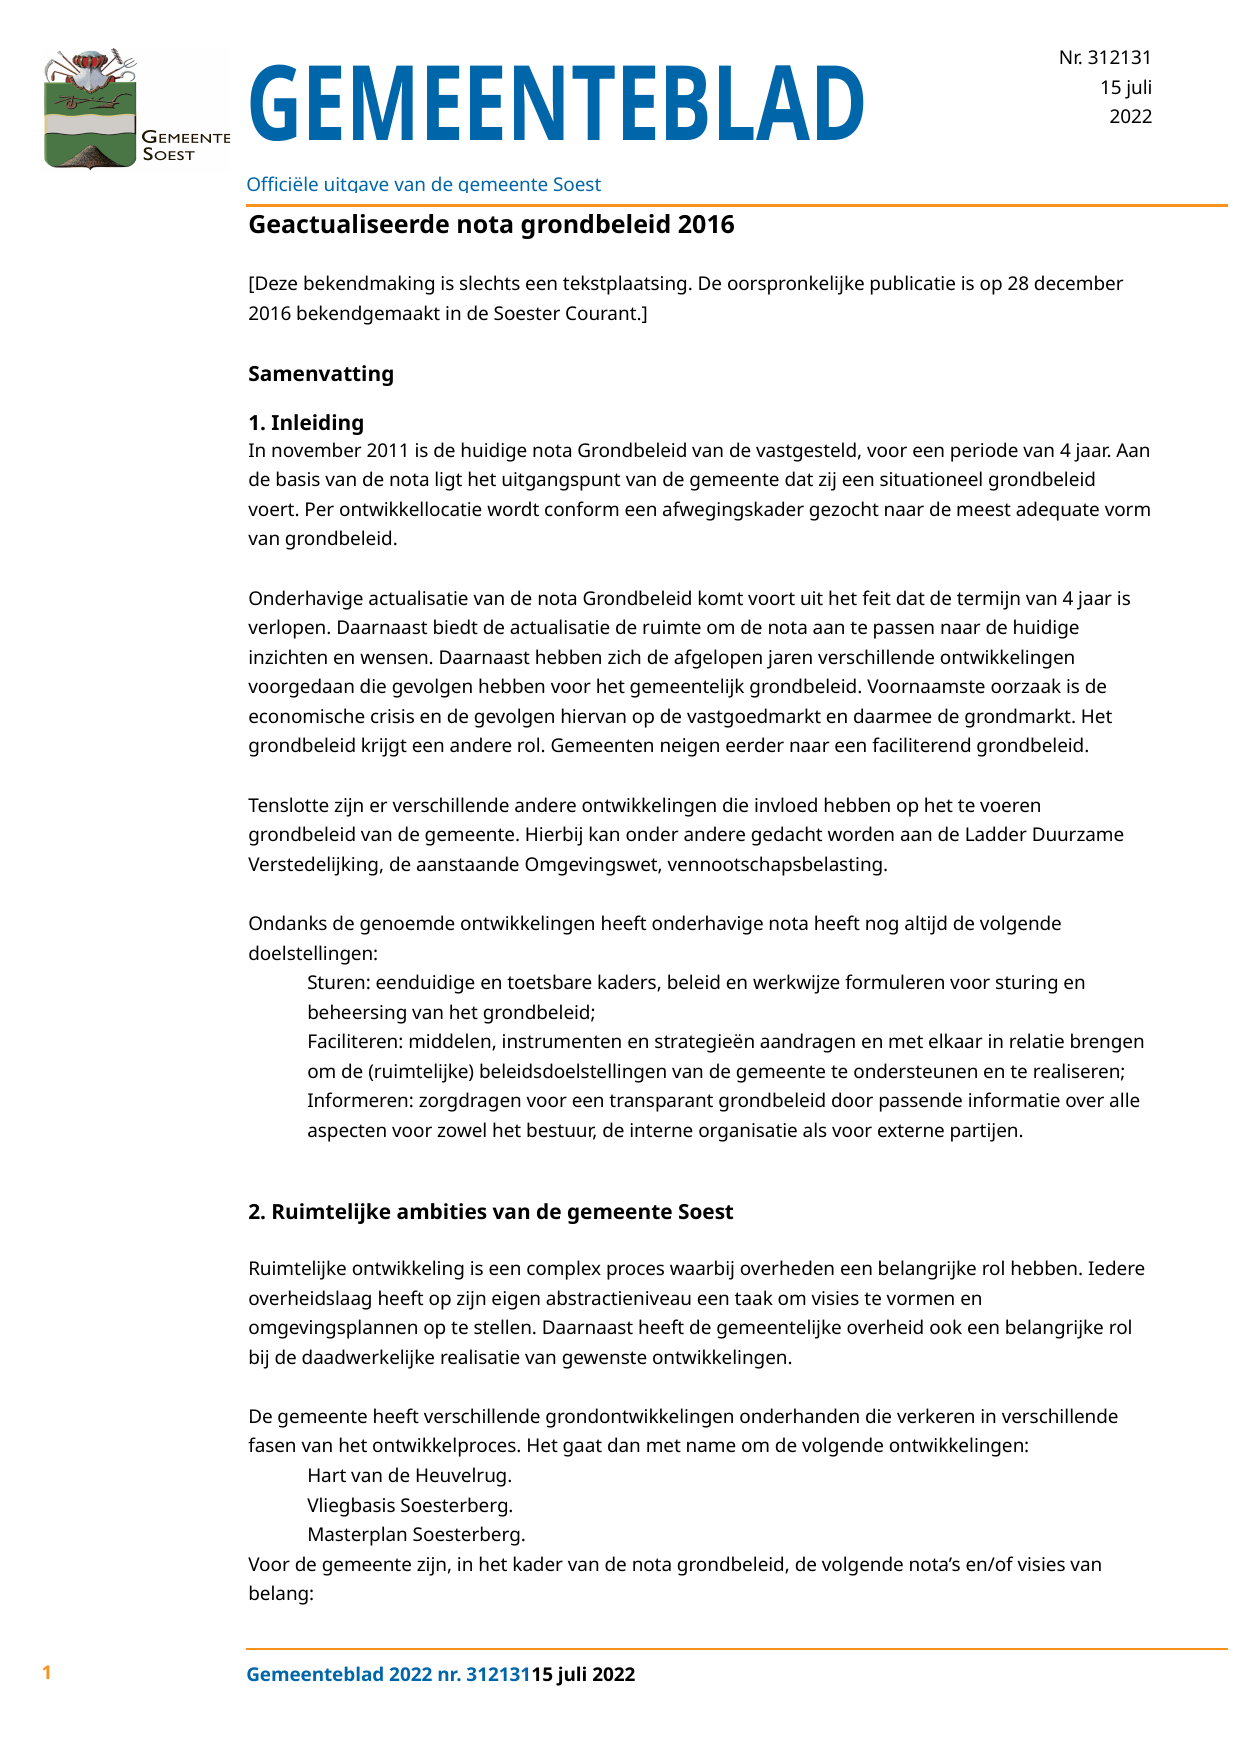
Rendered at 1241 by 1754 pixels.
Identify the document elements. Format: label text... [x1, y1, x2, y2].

picture [41, 47, 231, 172]
list Informeren: zorgdragen voor een transparant grondbeleid door passende informatie over alle aspecten voor zowel het bestuur, de interne organisatie als voor externe partijen. [248, 1088, 1152, 1143]
list Vliegbasis Soesterberg. [248, 1492, 1152, 1518]
list Faciliteren: middelen, instrumenten en strategieën aandragen en met elkaar in relatie brengen om de (ruimtelijke) beleidsdoelstellingen van de gemeente te ondersteunen en te realiseren; [248, 1028, 1152, 1084]
text Ondanks de genoemde ontwikkelingen heeft onderhavige nota heeft nog altijd de volgende doelstellingen: [248, 910, 1152, 965]
text Onderhavige actualisatie van de nota Grondbeleid komt voort uit het feit dat de termijn van 4 jaar is verlopen. Daarnaast biedt de actualisatie de ruimte om de nota aan te passen naar de huidige inzichten en wensen. Daarnaast hebben zich de afgelopen jaren verschillende ontwikkelingen voorgedaan die gevolgen hebben voor het gemeentelijk grondbeleid. Voornaamste oorzaak is de economische crisis en de gevolgen hiervan op de vastgoedmarkt en daarmee de grondmarkt. Het grondbeleid krijgt een andere rol. Gemeenten neigen eerder naar een faciliterend grondbeleid. [248, 585, 1152, 758]
text Ruimtelijke ontwikkeling is een complex proces waarbij overheden een belangrijke rol hebben. Iedere overheidslaag heeft op zijn eigen abstractieniveau een taak om visies te vormen en omgevingsplannen op te stellen. Daarnaast heeft de gemeentelijke overheid ook een belangrijke rol bij de daadwerkelijke realisatie van gewenste ontwikkelingen. [248, 1255, 1152, 1370]
text Tenslotte zijn er verschillende andere ontwikkelingen die invloed hebben op het te voeren grondbeleid van de gemeente. Hierbij kan onder andere gedacht worden aan de Ladder Duurzame Verstedelijking, de aanstaande Omgevingswet, vennootschapsbelasting. [248, 792, 1152, 877]
text In november 2011 is de huidige nota Grondbeleid van de vastgesteld, voor een periode van 4 jaar. Aan de basis van de nota ligt het uitgangspunt van de gemeente dat zij een situationeel grondbeleid voert. Per ontwikkellocatie wordt conform een afwegingskader gezocht naar de meest adequate vorm van grondbeleid. [248, 437, 1152, 551]
text 1. Inleiding [248, 408, 1152, 437]
text Geactualiseerde nota grondbeleid 2016 [248, 207, 1152, 241]
list Masterplan Soesterberg. [248, 1521, 1152, 1547]
text De gemeente heeft verschillende grondontwikkelingen onderhanden die verkeren in verschillende fasen van het ontwikkelproces. Het gaat dan met name om de volgende ontwikkelingen: [248, 1403, 1152, 1458]
text Samenvatting [248, 359, 1152, 387]
text 2. Ruimtelijke ambities van de gemeente Soest [248, 1197, 1152, 1226]
list Hart van de Heuvelrug. [248, 1462, 1152, 1488]
text Voor de gemeente zijn, in het kader van de nota grondbeleid, de volgende nota’s en/of visies van belang: [248, 1551, 1152, 1606]
text [Deze bekendmaking is slechts een tekstplaatsing. De oorspronkelijke publicatie is op 28 december 2016 bekendgemaakt in de Soester Courant.] [248, 270, 1152, 326]
list Sturen: eenduidige en toetsbare kaders, beleid en werkwijze formuleren voor sturing en beheersing van het grondbeleid; [248, 969, 1152, 1024]
